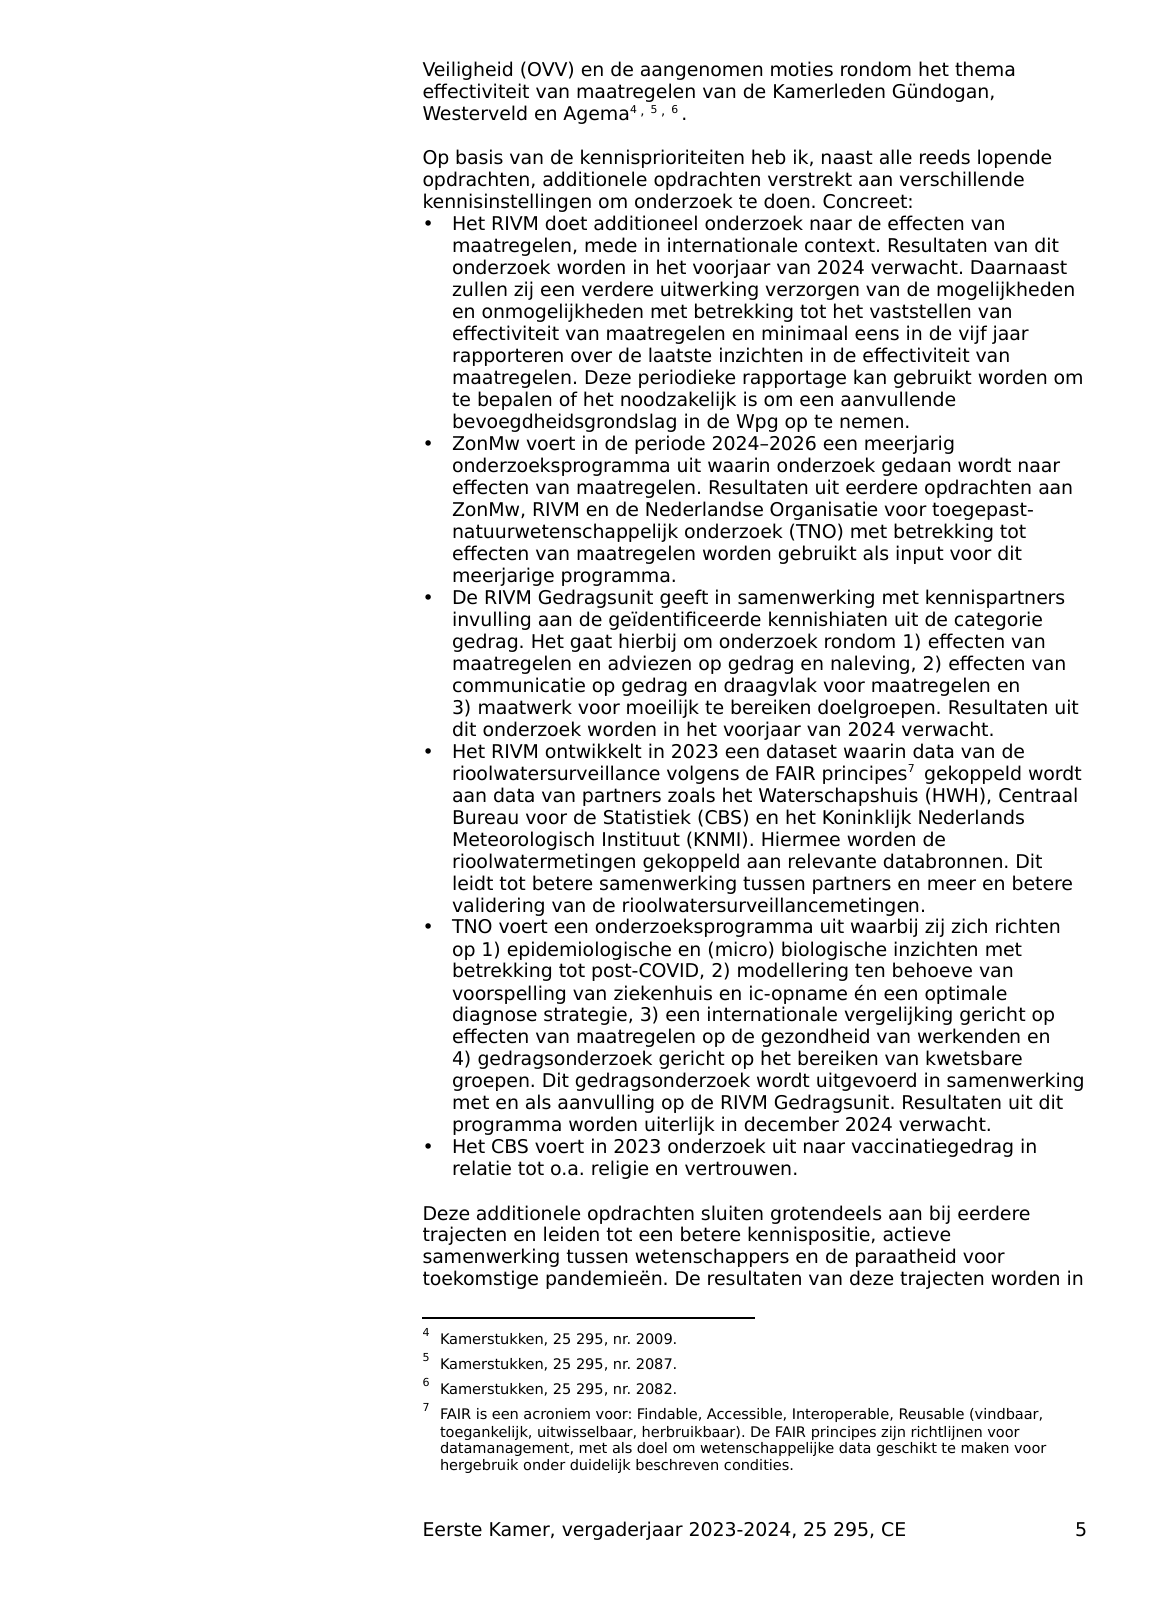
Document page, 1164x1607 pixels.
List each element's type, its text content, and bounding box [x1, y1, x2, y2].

text Op basis van de kennisprioriteiten heb ik, naast alle reeds lopende opdrachten, additionele opdrachten verstrekt aan verschillende kennisinstellingen om onderzoek te doen. Concreet: [422, 147, 1087, 213]
text • Het RIVM ontwikkelt in 2023 een dataset waarin data van de rioolwatersurveillance volgens de FAIR principes gekoppeld wordt aan data van partners zoals het Waterschapshuis (HWH), Centraal Bureau voor de Statistiek (CBS) en het Koninklijk Nederlands Meteorologisch Instituut (KNMI). Hiermee worden de rioolwatermetingen gekoppeld aan relevante databronnen. Dit leidt tot betere samenwerking tussen partners en meer en betere validering van de rioolwatersurveillancemetingen. [422, 741, 1087, 916]
text FAIR is een acroniem voor: Findable, Accessible, Interoperable, Reusable (vindbaar, toegankelijk, uitwisselbaar, herbruikbaar). De FAIR principes zijn richtlijnen voor datamanagement, met als doel om wetenschappelijke data geschikt te maken voor hergebruik onder duidelijk beschreven condities. [422, 1402, 1087, 1474]
text • Het CBS voert in 2023 onderzoek uit naar vaccinatiegedrag in relatie tot o.a. religie en vertrouwen. [422, 1136, 1087, 1180]
text • De RIVM Gedragsunit geeft in samenwerking met kennispartners invulling aan de geïdentificeerde kennishiaten uit de categorie gedrag. Het gaat hierbij om onderzoek rondom 1) effecten van maatregelen en adviezen op gedrag en naleving, 2) effecten van communicatie op gedrag en draagvlak voor maatregelen en 3) maatwerk voor moeilijk te bereiken doelgroepen. Resultaten uit dit onderzoek worden in het voorjaar van 2024 verwacht. [422, 587, 1087, 741]
text • TNO voert een onderzoeksprogramma uit waarbij zij zich richten op 1) epidemiologische en (micro) biologische inzichten met betrekking tot post-COVID, 2) modellering ten behoeve van voorspelling van ziekenhuis en ic-opname én een optimale diagnose strategie, 3) een internationale vergelijking gericht op effecten van maatregelen op de gezondheid van werkenden en 4) gedragsonderzoek gericht op het bereiken van kwetsbare groepen. Dit gedragsonderzoek wordt uitgevoerd in samenwerking met en als aanvulling op de RIVM Gedragsunit. Resultaten uit dit programma worden uiterlijk in december 2024 verwacht. [422, 916, 1087, 1136]
text Kamerstukken, 25 295, nr. 2009. [422, 1327, 1087, 1349]
text Veiligheid (OVV) en de aangenomen moties rondom het thema effectiviteit van maatregelen van de Kamerleden Gündogan, Westerveld en Agema, , . [422, 59, 1087, 125]
text Kamerstukken, 25 295, nr. 2087. [422, 1352, 1087, 1374]
text • Het RIVM doet additioneel onderzoek naar de effecten van maatregelen, mede in internationale context. Resultaten van dit onderzoek worden in het voorjaar van 2024 verwacht. Daarnaast zullen zij een verdere uitwerking verzorgen van de mogelijkheden en onmogelijkheden met betrekking tot het vaststellen van effectiviteit van maatregelen en minimaal eens in de vijf jaar rapporteren over de laatste inzichten in de effectiviteit van maatregelen. Deze periodieke rapportage kan gebruikt worden om te bepalen of het noodzakelijk is om een aanvullende bevoegdheidsgrondslag in de Wpg op te nemen. [422, 213, 1087, 433]
text Kamerstukken, 25 295, nr. 2082. [422, 1377, 1087, 1399]
text Deze additionele opdrachten sluiten grotendeels aan bij eerdere trajecten en leiden tot een betere kennispositie, actieve samenwerking tussen wetenschappers en de paraatheid voor toekomstige pandemieën. De resultaten van deze trajecten worden in [422, 1202, 1087, 1290]
text • ZonMw voert in de periode 2024–2026 een meerjarig onderzoeksprogramma uit waarin onderzoek gedaan wordt naar effecten van maatregelen. Resultaten uit eerdere opdrachten aan ZonMw, RIVM en de Nederlandse Organisatie voor toegepast-natuurwetenschappelijk onderzoek (TNO) met betrekking tot effecten van maatregelen worden gebruikt als input voor dit meerjarige programma. [422, 433, 1087, 587]
